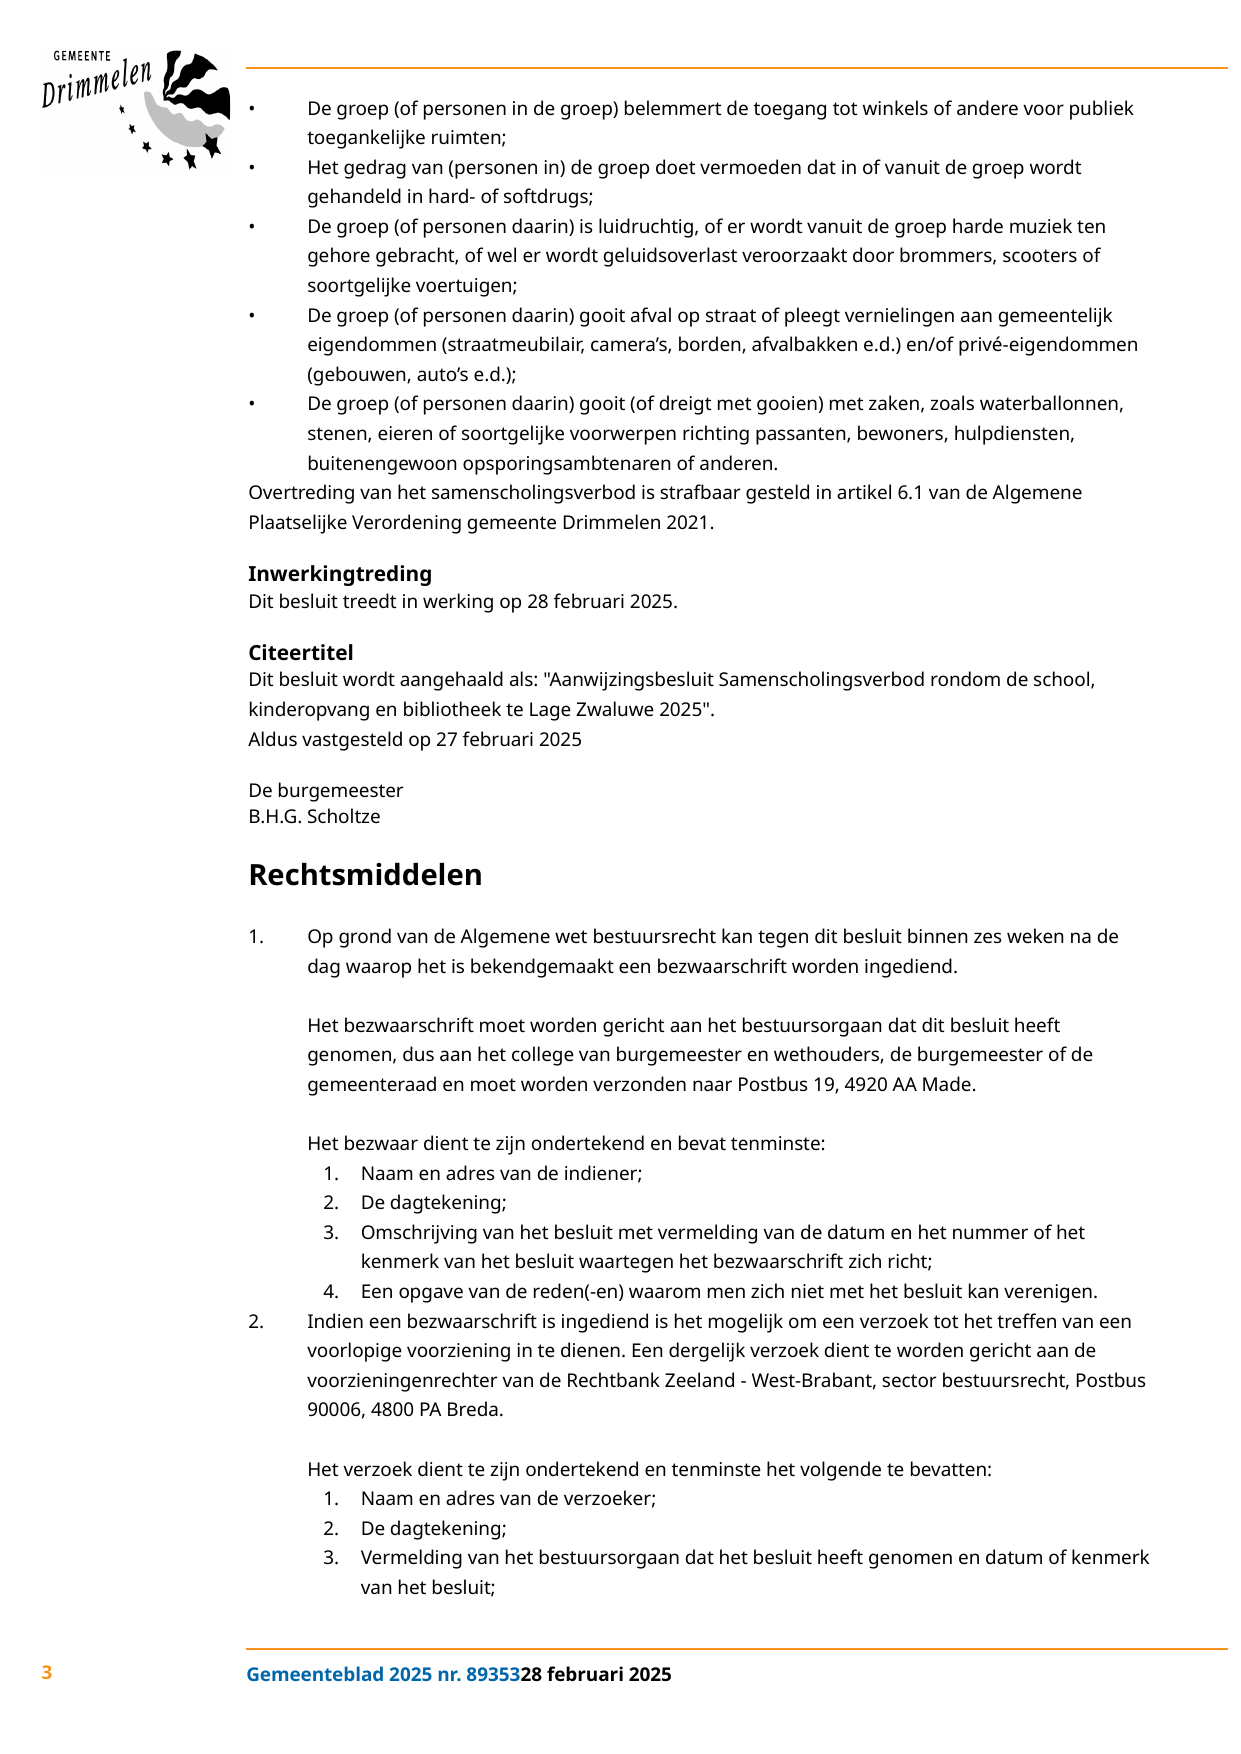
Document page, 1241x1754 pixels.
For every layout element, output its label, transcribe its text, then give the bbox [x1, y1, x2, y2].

list De groep (of personen daarin) gooit afval op straat of pleegt vernielingen aan gemeentelijk eigendommen (straatmeubilair, camera’s, borden, afvalbakken e.d.) en/of privé-eigendommen (gebouwen, auto’s e.d.); [248, 302, 1152, 387]
picture [41, 47, 231, 172]
list De groep (of personen in de groep) belemmert de toegang tot winkels of andere voor publiek toegankelijke ruimten; [248, 95, 1152, 150]
text Inwerkingtreding [248, 559, 1152, 588]
list Indien een bezwaarschrift is ingediend is het mogelijk om een verzoek tot het treffen van een voorlopige voorziening in te dienen. Een dergelijk verzoek dient te worden gericht aan de voorzieningenrechter van de Rechtbank Zeeland - West-Brabant, sector bestuursrecht, Postbus 90006, 4800 PA Breda. [248, 1308, 1152, 1422]
list Een opgave van de reden(-en) waarom men zich niet met het besluit kan verenigen. [323, 1278, 1152, 1304]
text Citeertitel [248, 638, 1152, 667]
list Naam en adres van de indiener; [323, 1160, 1152, 1186]
text B.H.G. Scholtze [248, 803, 1152, 829]
list De dagtekening; [323, 1189, 1152, 1215]
list Op grond van de Algemene wet bestuursrecht kan tegen dit besluit binnen zes weken na de dag waarop het is bekendgemaakt een bezwaarschrift worden ingediend. [248, 923, 1152, 979]
list Het verzoek dient te zijn ondertekend en tenminste het volgende te bevatten: [248, 1456, 1152, 1482]
list Vermelding van het bestuursorgaan dat het besluit heeft genomen en datum of kenmerk van het besluit; [323, 1544, 1152, 1600]
text Rechtsmiddelen [248, 854, 1152, 894]
list Het bezwaar dient te zijn ondertekend en bevat tenminste: [248, 1130, 1152, 1156]
list De groep (of personen daarin) is luidruchtig, of er wordt vanuit de groep harde muziek ten gehore gebracht, of wel er wordt geluidsoverlast veroorzaakt door brommers, scooters of soortgelijke voertuigen; [248, 213, 1152, 298]
list Het bezwaarschrift moet worden gericht aan het bestuursorgaan dat dit besluit heeft genomen, dus aan het college van burgemeester en wethouders, de burgemeester of de gemeenteraad en moet worden verzonden naar Postbus 19, 4920 AA Made. [248, 1012, 1152, 1097]
text Overtreding van het samenscholingsverbod is strafbaar gesteld in artikel 6.1 van de Algemene Plaatselijke Verordening gemeente Drimmelen 2021. [248, 479, 1152, 535]
list De dagtekening; [323, 1515, 1152, 1541]
list Het gedrag van (personen in) de groep doet vermoeden dat in of vanuit de groep wordt gehandeld in hard- of softdrugs; [248, 154, 1152, 209]
text Dit besluit wordt aangehaald als: "Aanwijzingsbesluit Samenscholingsverbod rondom de school, kinderopvang en bibliotheek te Lage Zwaluwe 2025". [248, 667, 1152, 722]
text Dit besluit treedt in werking op 28 februari 2025. [248, 588, 1152, 613]
list Naam en adres van de verzoeker; [323, 1485, 1152, 1511]
list Omschrijving van het besluit met vermelding van de datum en het nummer of het kenmerk van het besluit waartegen het bezwaarschrift zich richt; [323, 1219, 1152, 1274]
list De groep (of personen daarin) gooit (of dreigt met gooien) met zaken, zoals waterballonnen, stenen, eieren of soortgelijke voorwerpen richting passanten, bewoners, hulpdiensten, buitenengewoon opsporingsambtenaren of anderen. [248, 391, 1152, 476]
text De burgemeester [248, 777, 1152, 803]
text Aldus vastgesteld op 27 februari 2025 [248, 726, 1152, 752]
